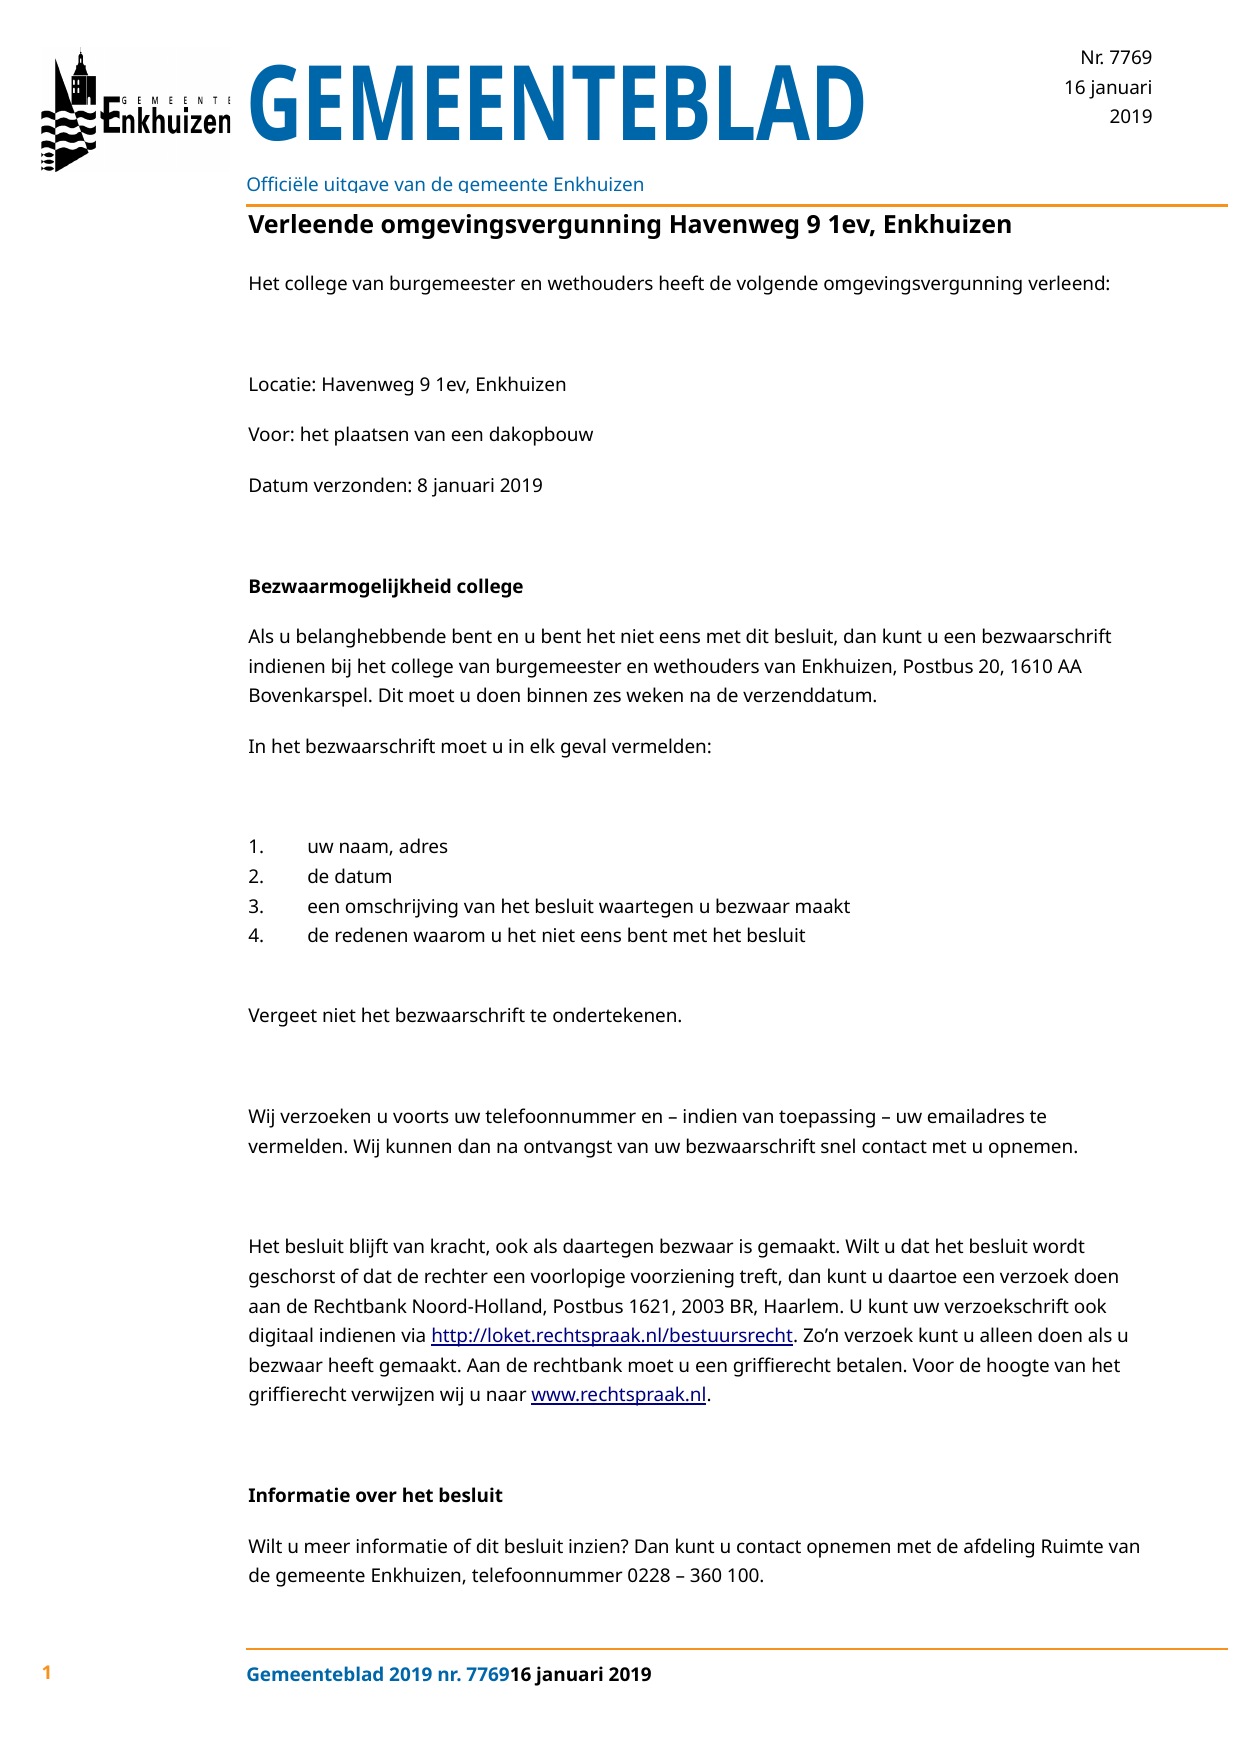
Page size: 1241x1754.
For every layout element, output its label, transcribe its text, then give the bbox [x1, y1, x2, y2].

text Verleende omgevingsvergunning Havenweg 9 1ev, Enkhuizen [248, 207, 1152, 241]
text Datum verzonden: 8 januari 2019 [248, 472, 1152, 498]
list een omschrijving van het besluit waartegen u bezwaar maakt [248, 893, 1152, 918]
text Voor: het plaatsen van een dakopbouw [248, 422, 1152, 447]
text Het besluit blijft van kracht, ook als daartegen bezwaar is gemaakt. Wilt u dat het besluit wordt geschorst of dat de rechter een voorlopige voorziening treft, dan kunt u daartoe een verzoek doen aan de Rechtbank Noord-Holland, Postbus 1621, 2003 BR, Haarlem. U kunt uw verzoekschrift ook digitaal indienen via http://loket.rechtspraak.nl/bestuursrecht. Zo’n verzoek kunt u alleen doen als u bezwaar heeft gemaakt. Aan de rechtbank moet u een griffierecht betalen. Voor de hoogte van het griffierecht verwijzen wij u naar www.rechtspraak.nl. [248, 1234, 1152, 1407]
text Het college van burgemeester en wethouders heeft de volgende omgevingsvergunning verleend: [248, 270, 1152, 296]
picture [41, 47, 231, 172]
text Locatie: Havenweg 9 1ev, Enkhuizen [248, 371, 1152, 397]
text Informatie over het besluit [248, 1482, 1152, 1508]
list uw naam, adres [248, 834, 1152, 859]
text Wij verzoeken u voorts uw telefoonnummer en – indien van toepassing – uw emailadres te vermelden. Wij kunnen dan na ontvangst van uw bezwaarschrift snel contact met u opnemen. [248, 1103, 1152, 1158]
text Wilt u meer informatie of dit besluit inzien? Dan kunt u contact opnemen met de afdeling Ruimte van de gemeente Enkhuizen, telefoonnummer 0228 – 360 100. [248, 1533, 1152, 1588]
text In het bezwaarschrift moet u in elk geval vermelden: [248, 733, 1152, 758]
list de datum [248, 863, 1152, 889]
text Bezwaarmogelijkheid college [248, 573, 1152, 598]
list de redenen waarom u het niet eens bent met het besluit [248, 922, 1152, 948]
text Vergeet niet het bezwaarschrift te ondertekenen. [248, 1002, 1152, 1028]
text Als u belanghebbende bent en u bent het niet eens met dit besluit, dan kunt u een bezwaarschrift indienen bij het college van burgemeester en wethouders van Enkhuizen, Postbus 20, 1610 AA Bovenkarspel. Dit moet u doen binnen zes weken na de verzenddatum. [248, 623, 1152, 708]
